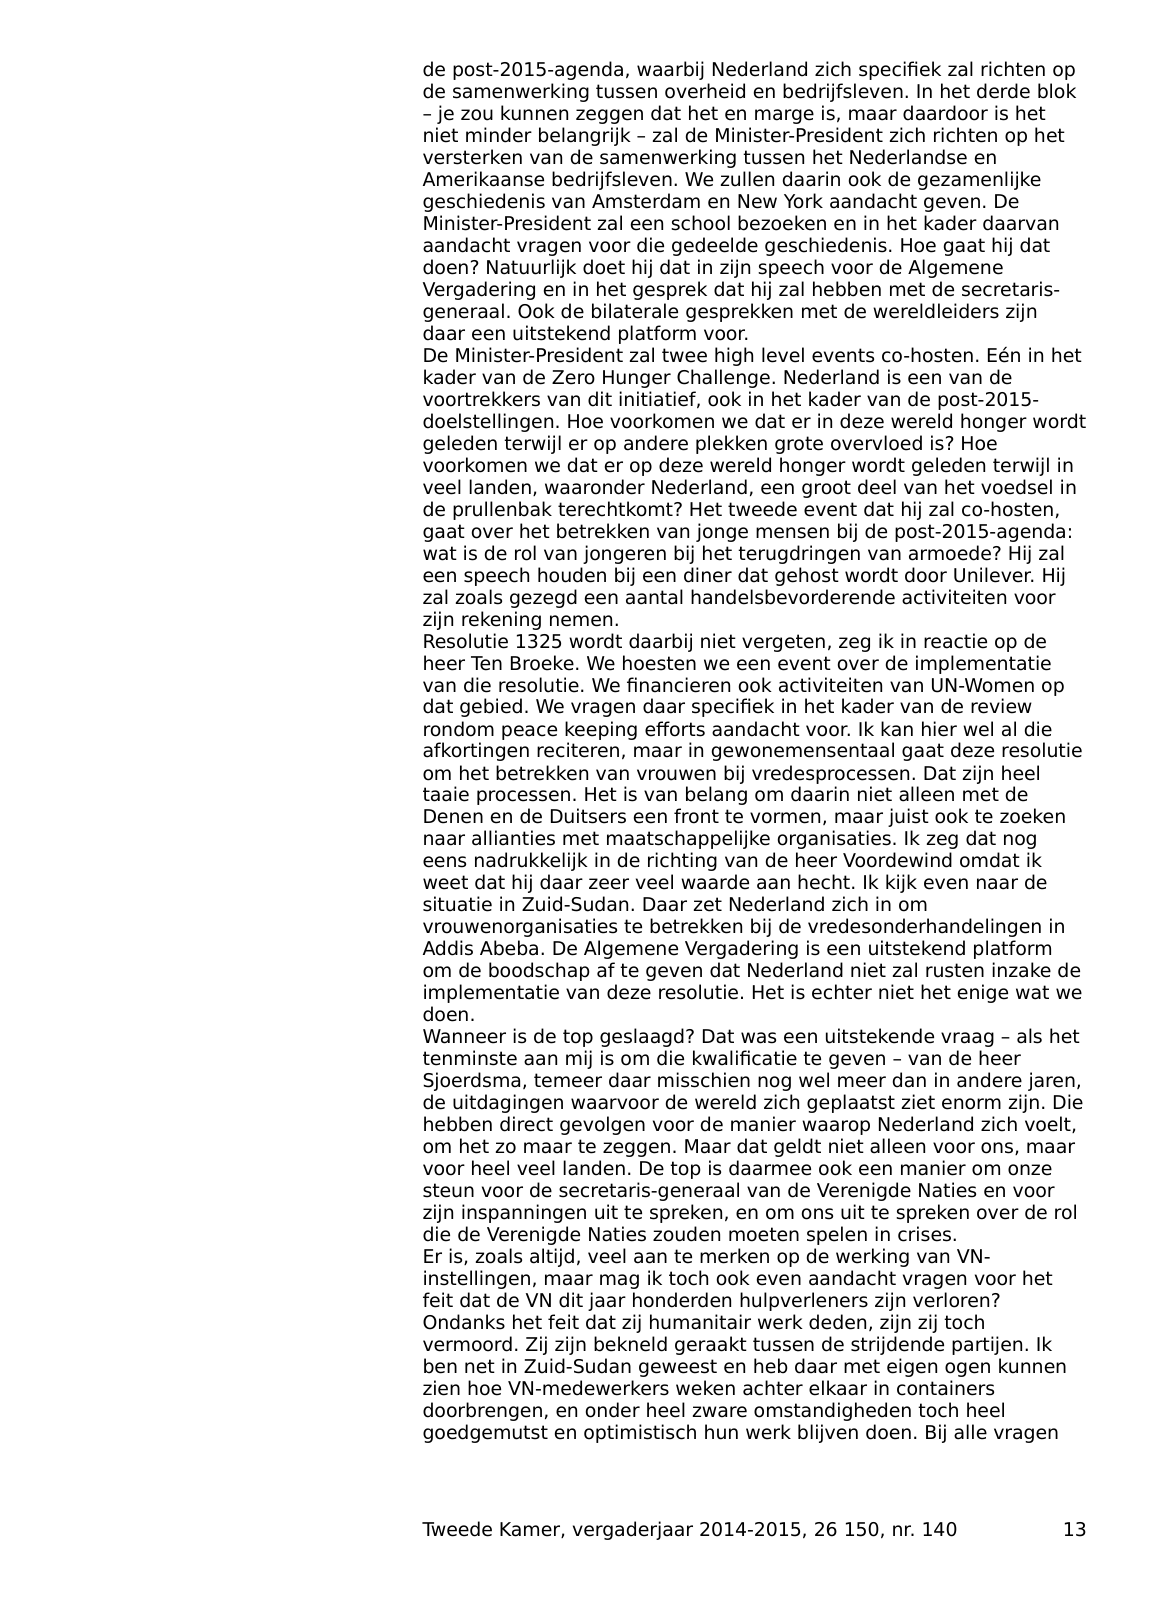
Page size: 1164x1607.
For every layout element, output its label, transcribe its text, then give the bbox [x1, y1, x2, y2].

text Er is, zoals altijd, veel aan te merken op de werking van VN-instellingen, maar mag ik toch ook even aandacht vragen voor het feit dat de VN dit jaar honderden hulpverleners zijn verloren? Ondanks het feit dat zij humanitair werk deden, zijn zij toch vermoord. Zij zijn bekneld geraakt tussen de strijdende partijen. Ik ben net in Zuid-Sudan geweest en heb daar met eigen ogen kunnen zien hoe VN-medewerkers weken achter elkaar in containers doorbrengen, en onder heel zware omstandigheden toch heel goedgemutst en optimistisch hun werk blijven doen. Bij alle vragen [422, 1246, 1087, 1444]
text Resolutie 1325 wordt daarbij niet vergeten, zeg ik in reactie op de heer Ten Broeke. We hoesten we een event over de implementatie van die resolutie. We financieren ook activiteiten van UN-Women op dat gebied. We vragen daar specifiek in het kader van de review rondom peace keeping efforts aandacht voor. Ik kan hier wel al die afkortingen reciteren, maar in gewonemensentaal gaat deze resolutie om het betrekken van vrouwen bij vredesprocessen. Dat zijn heel taaie processen. Het is van belang om daarin niet alleen met de Denen en de Duitsers een front te vormen, maar juist ook te zoeken naar allianties met maatschappelijke organisaties. Ik zeg dat nog eens nadrukkelijk in de richting van de heer Voordewind omdat ik weet dat hij daar zeer veel waarde aan hecht. Ik kijk even naar de situatie in Zuid-Sudan. Daar zet Nederland zich in om vrouwenorganisaties te betrekken bij de vredesonderhandelingen in Addis Abeba. De Algemene Vergadering is een uitstekend platform om de boodschap af te geven dat Nederland niet zal rusten inzake de implementatie van deze resolutie. Het is echter niet het enige wat we doen. [422, 631, 1087, 1026]
text Wanneer is de top geslaagd? Dat was een uitstekende vraag – als het tenminste aan mij is om die kwalificatie te geven – van de heer Sjoerdsma, temeer daar misschien nog wel meer dan in andere jaren, de uitdagingen waarvoor de wereld zich geplaatst ziet enorm zijn. Die hebben direct gevolgen voor de manier waarop Nederland zich voelt, om het zo maar te zeggen. Maar dat geldt niet alleen voor ons, maar voor heel veel landen. De top is daarmee ook een manier om onze steun voor de secretaris-generaal van de Verenigde Naties en voor zijn inspanningen uit te spreken, en om ons uit te spreken over de rol die de Verenigde Naties zouden moeten spelen in crises. [422, 1026, 1087, 1246]
text de post-2015-agenda, waarbij Nederland zich specifiek zal richten op de samenwerking tussen overheid en bedrijfsleven. In het derde blok – je zou kunnen zeggen dat het en marge is, maar daardoor is het niet minder belangrijk – zal de Minister-President zich richten op het versterken van de samenwerking tussen het Nederlandse en Amerikaanse bedrijfsleven. We zullen daarin ook de gezamenlijke geschiedenis van Amsterdam en New York aandacht geven. De Minister-President zal een school bezoeken en in het kader daarvan aandacht vragen voor die gedeelde geschiedenis. Hoe gaat hij dat doen? Natuurlijk doet hij dat in zijn speech voor de Algemene Vergadering en in het gesprek dat hij zal hebben met de secretaris-generaal. Ook de bilaterale gesprekken met de wereldleiders zijn daar een uitstekend platform voor. [422, 59, 1087, 345]
text De Minister-President zal twee high level events co-hosten. Eén in het kader van de Zero Hunger Challenge. Nederland is een van de voortrekkers van dit initiatief, ook in het kader van de post-2015-doelstellingen. Hoe voorkomen we dat er in deze wereld honger wordt geleden terwijl er op andere plekken grote overvloed is? Hoe voorkomen we dat er op deze wereld honger wordt geleden terwijl in veel landen, waaronder Nederland, een groot deel van het voedsel in de prullenbak terechtkomt? Het tweede event dat hij zal co-hosten, gaat over het betrekken van jonge mensen bij de post-2015-agenda: wat is de rol van jongeren bij het terugdringen van armoede? Hij zal een speech houden bij een diner dat gehost wordt door Unilever. Hij zal zoals gezegd een aantal handelsbevorderende activiteiten voor zijn rekening nemen. [422, 345, 1087, 631]
